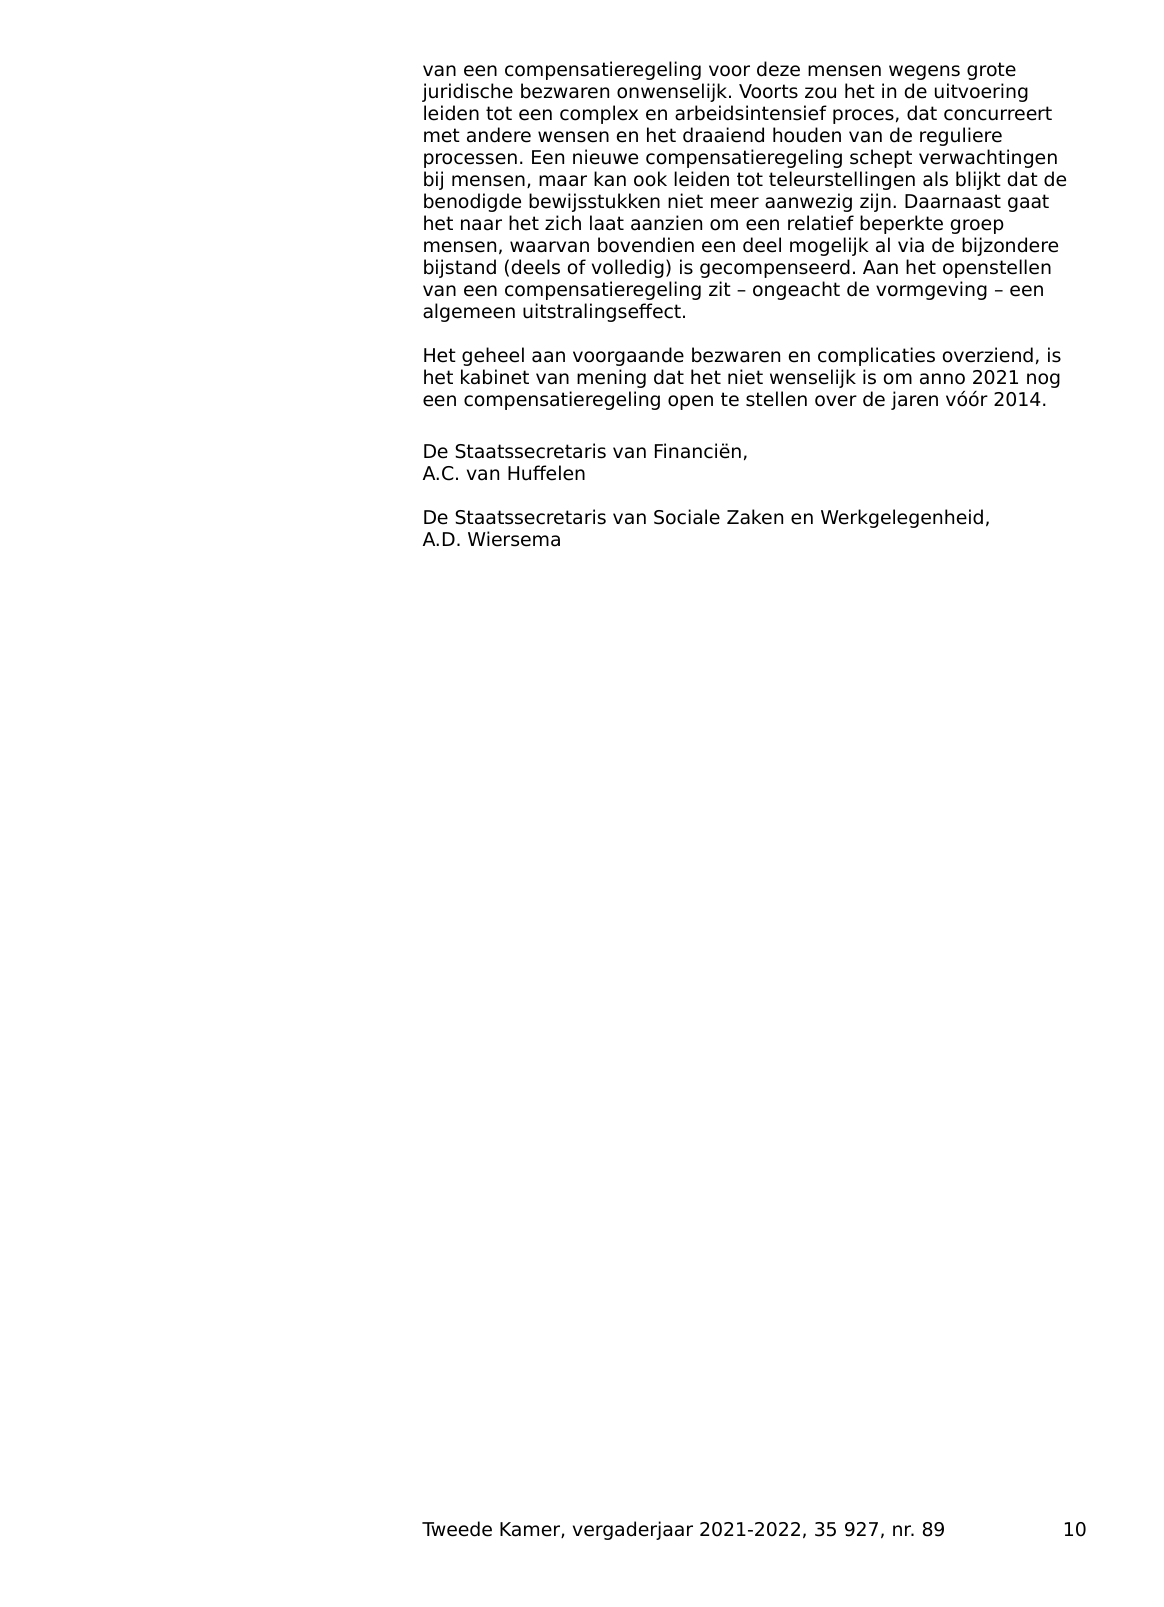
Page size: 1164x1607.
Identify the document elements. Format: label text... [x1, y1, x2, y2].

text De Staatssecretaris van Sociale Zaken en Werkgelegenheid, A.D. Wiersema [422, 507, 1087, 551]
text Het geheel aan voorgaande bezwaren en complicaties overziend, is het kabinet van mening dat het niet wenselijk is om anno 2021 nog een compensatieregeling open te stellen over de jaren vóór 2014. [422, 345, 1087, 411]
text van een compensatieregeling voor deze mensen wegens grote juridische bezwaren onwenselijk. Voorts zou het in de uitvoering leiden tot een complex en arbeidsintensief proces, dat concurreert met andere wensen en het draaiend houden van de reguliere processen. Een nieuwe compensatieregeling schept verwachtingen bij mensen, maar kan ook leiden tot teleurstellingen als blijkt dat de benodigde bewijsstukken niet meer aanwezig zijn. Daarnaast gaat het naar het zich laat aanzien om een relatief beperkte groep mensen, waarvan bovendien een deel mogelijk al via de bijzondere bijstand (deels of volledig) is gecompenseerd. Aan het openstellen van een compensatieregeling zit – ongeacht de vormgeving – een algemeen uitstralingseffect. [422, 59, 1087, 323]
text De Staatssecretaris van Financiën, A.C. van Huffelen [422, 441, 1087, 485]
